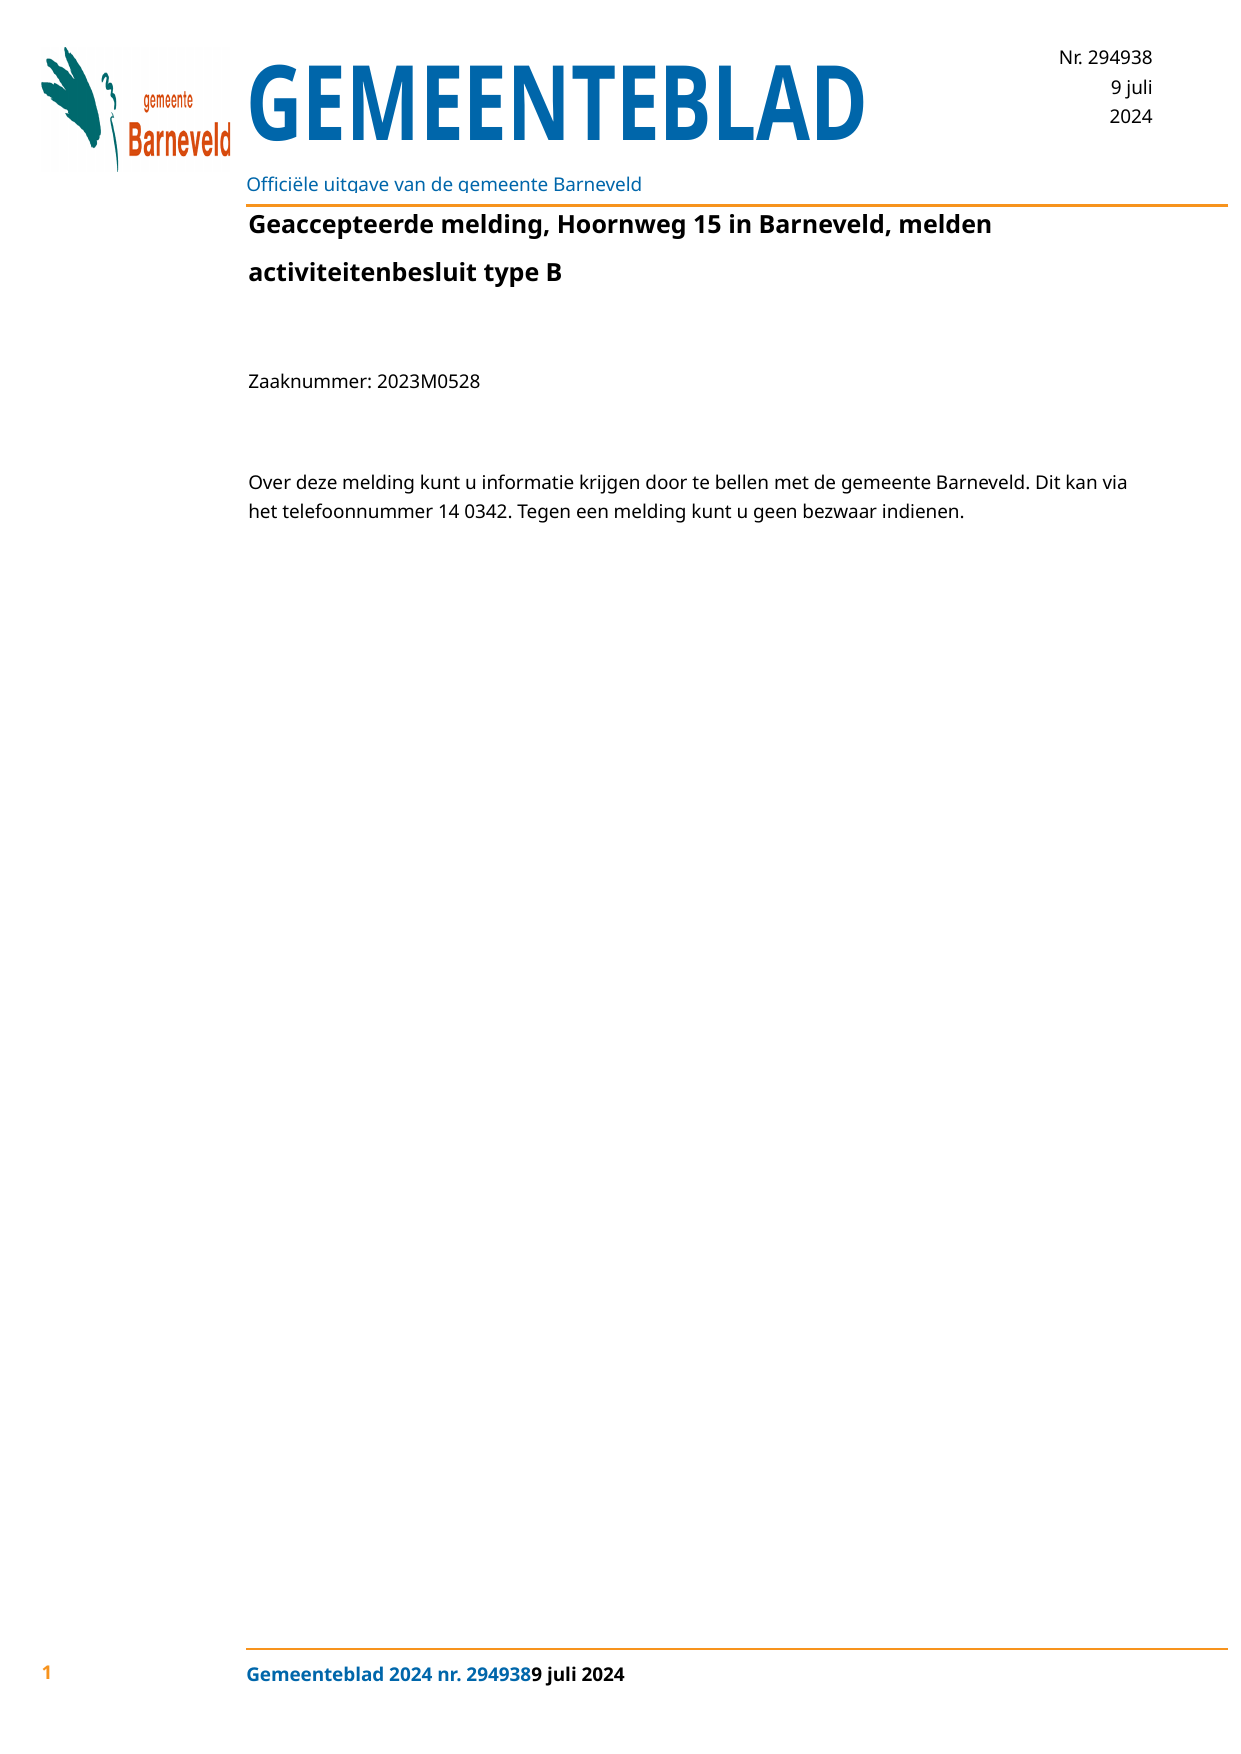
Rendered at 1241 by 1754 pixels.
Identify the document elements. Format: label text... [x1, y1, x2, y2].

text Geaccepteerde melding, Hoornweg 15 in Barneveld, melden activiteitenbesluit type B [248, 207, 1152, 288]
text Over deze melding kunt u informatie krijgen door te bellen met de gemeente Barneveld. Dit kan via het telefoonnummer 14 0342. Tegen een melding kunt u geen bezwaar indienen. [248, 469, 1152, 524]
picture [41, 47, 231, 172]
text Zaaknummer: 2023M0528 [248, 368, 1152, 394]
